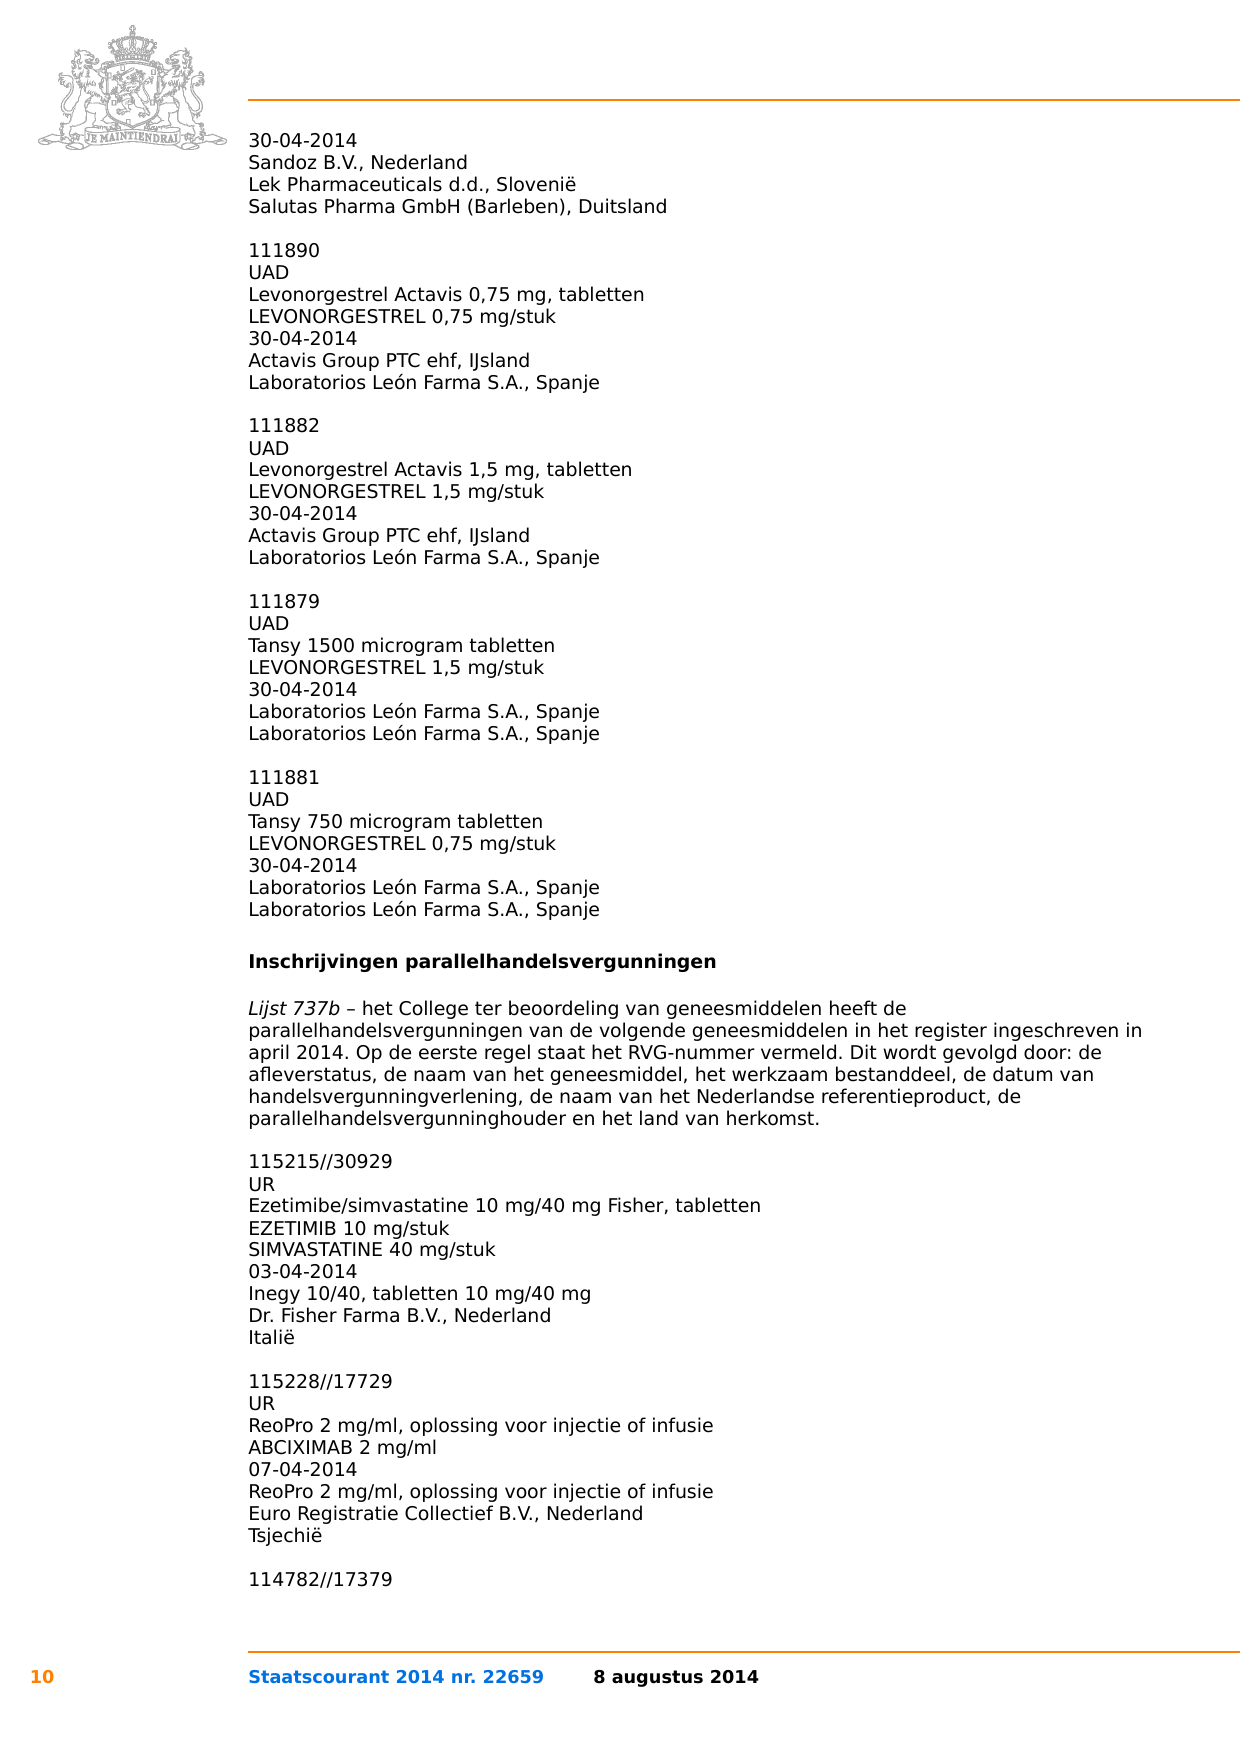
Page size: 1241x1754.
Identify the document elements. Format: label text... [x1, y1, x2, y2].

text UAD [248, 262, 1163, 284]
text 115215//30929 [248, 1151, 1163, 1173]
text UAD [248, 789, 1163, 811]
picture [38, 25, 227, 150]
text Laboratorios León Farma S.A., Spanje [248, 723, 1163, 745]
text 115228//17729 [248, 1371, 1163, 1393]
text Sandoz B.V., Nederland [248, 152, 1163, 174]
text 111881 [248, 767, 1163, 789]
text 30-04-2014 [248, 130, 1163, 152]
text Tansy 750 microgram tabletten [248, 811, 1163, 833]
text 30-04-2014 [248, 679, 1163, 701]
text UAD [248, 613, 1163, 635]
text LEVONORGESTREL 1,5 mg/stuk [248, 481, 1163, 503]
text ReoPro 2 mg/ml, oplossing voor injectie of infusie [248, 1481, 1163, 1503]
text Levonorgestrel Actavis 0,75 mg, tabletten [248, 284, 1163, 306]
text 03-04-2014 [248, 1261, 1163, 1283]
text ABCIXIMAB 2 mg/ml [248, 1437, 1163, 1459]
text 111890 [248, 240, 1163, 262]
text Dr. Fisher Farma B.V., Nederland [248, 1305, 1163, 1327]
text UAD [248, 437, 1163, 459]
text Actavis Group PTC ehf, IJsland [248, 349, 1163, 372]
text 30-04-2014 [248, 328, 1163, 349]
text UR [248, 1173, 1163, 1195]
text 111882 [248, 415, 1163, 437]
text Lek Pharmaceuticals d.d., Slovenië [248, 174, 1163, 196]
text 07-04-2014 [248, 1459, 1163, 1481]
text UR [248, 1393, 1163, 1415]
text Lijst 737b – het College ter beoordeling van geneesmiddelen heeft de parallelhandelsvergunningen van de volgende geneesmiddelen in het register ingeschreven in april 2014. Op de eerste regel staat het RVG-nummer vermeld. Dit wordt gevolgd door: de afleverstatus, de naam van het geneesmiddel, het werkzaam bestanddeel, de datum van handelsvergunningverlening, de naam van het Nederlandse referentieproduct, de parallelhandelsvergunninghouder en het land van herkomst. [248, 998, 1163, 1129]
text Salutas Pharma GmbH (Barleben), Duitsland [248, 196, 1163, 218]
text SIMVASTATINE 40 mg/stuk [248, 1239, 1163, 1261]
text ReoPro 2 mg/ml, oplossing voor injectie of infusie [248, 1415, 1163, 1437]
text LEVONORGESTREL 0,75 mg/stuk [248, 306, 1163, 328]
text Tsjechië [248, 1525, 1163, 1547]
text Tansy 1500 microgram tabletten [248, 635, 1163, 657]
text Actavis Group PTC ehf, IJsland [248, 525, 1163, 547]
text LEVONORGESTREL 0,75 mg/stuk [248, 833, 1163, 855]
text Levonorgestrel Actavis 1,5 mg, tabletten [248, 459, 1163, 481]
text LEVONORGESTREL 1,5 mg/stuk [248, 657, 1163, 679]
text 111879 [248, 591, 1163, 613]
text Laboratorios León Farma S.A., Spanje [248, 877, 1163, 899]
text Italië [248, 1327, 1163, 1349]
text Laboratorios León Farma S.A., Spanje [248, 547, 1163, 569]
text Laboratorios León Farma S.A., Spanje [248, 899, 1163, 921]
text Ezetimibe/simvastatine 10 mg/40 mg Fisher, tabletten [248, 1195, 1163, 1217]
text 30-04-2014 [248, 855, 1163, 877]
text 114782//17379 [248, 1569, 1163, 1591]
text Laboratorios León Farma S.A., Spanje [248, 372, 1163, 393]
text EZETIMIB 10 mg/stuk [248, 1217, 1163, 1239]
text Inegy 10/40, tabletten 10 mg/40 mg [248, 1283, 1163, 1305]
text Laboratorios León Farma S.A., Spanje [248, 701, 1163, 723]
subtitle Inschrijvingen parallelhandelsvergunningen [248, 951, 1163, 973]
text Euro Registratie Collectief B.V., Nederland [248, 1503, 1163, 1525]
text 30-04-2014 [248, 503, 1163, 525]
